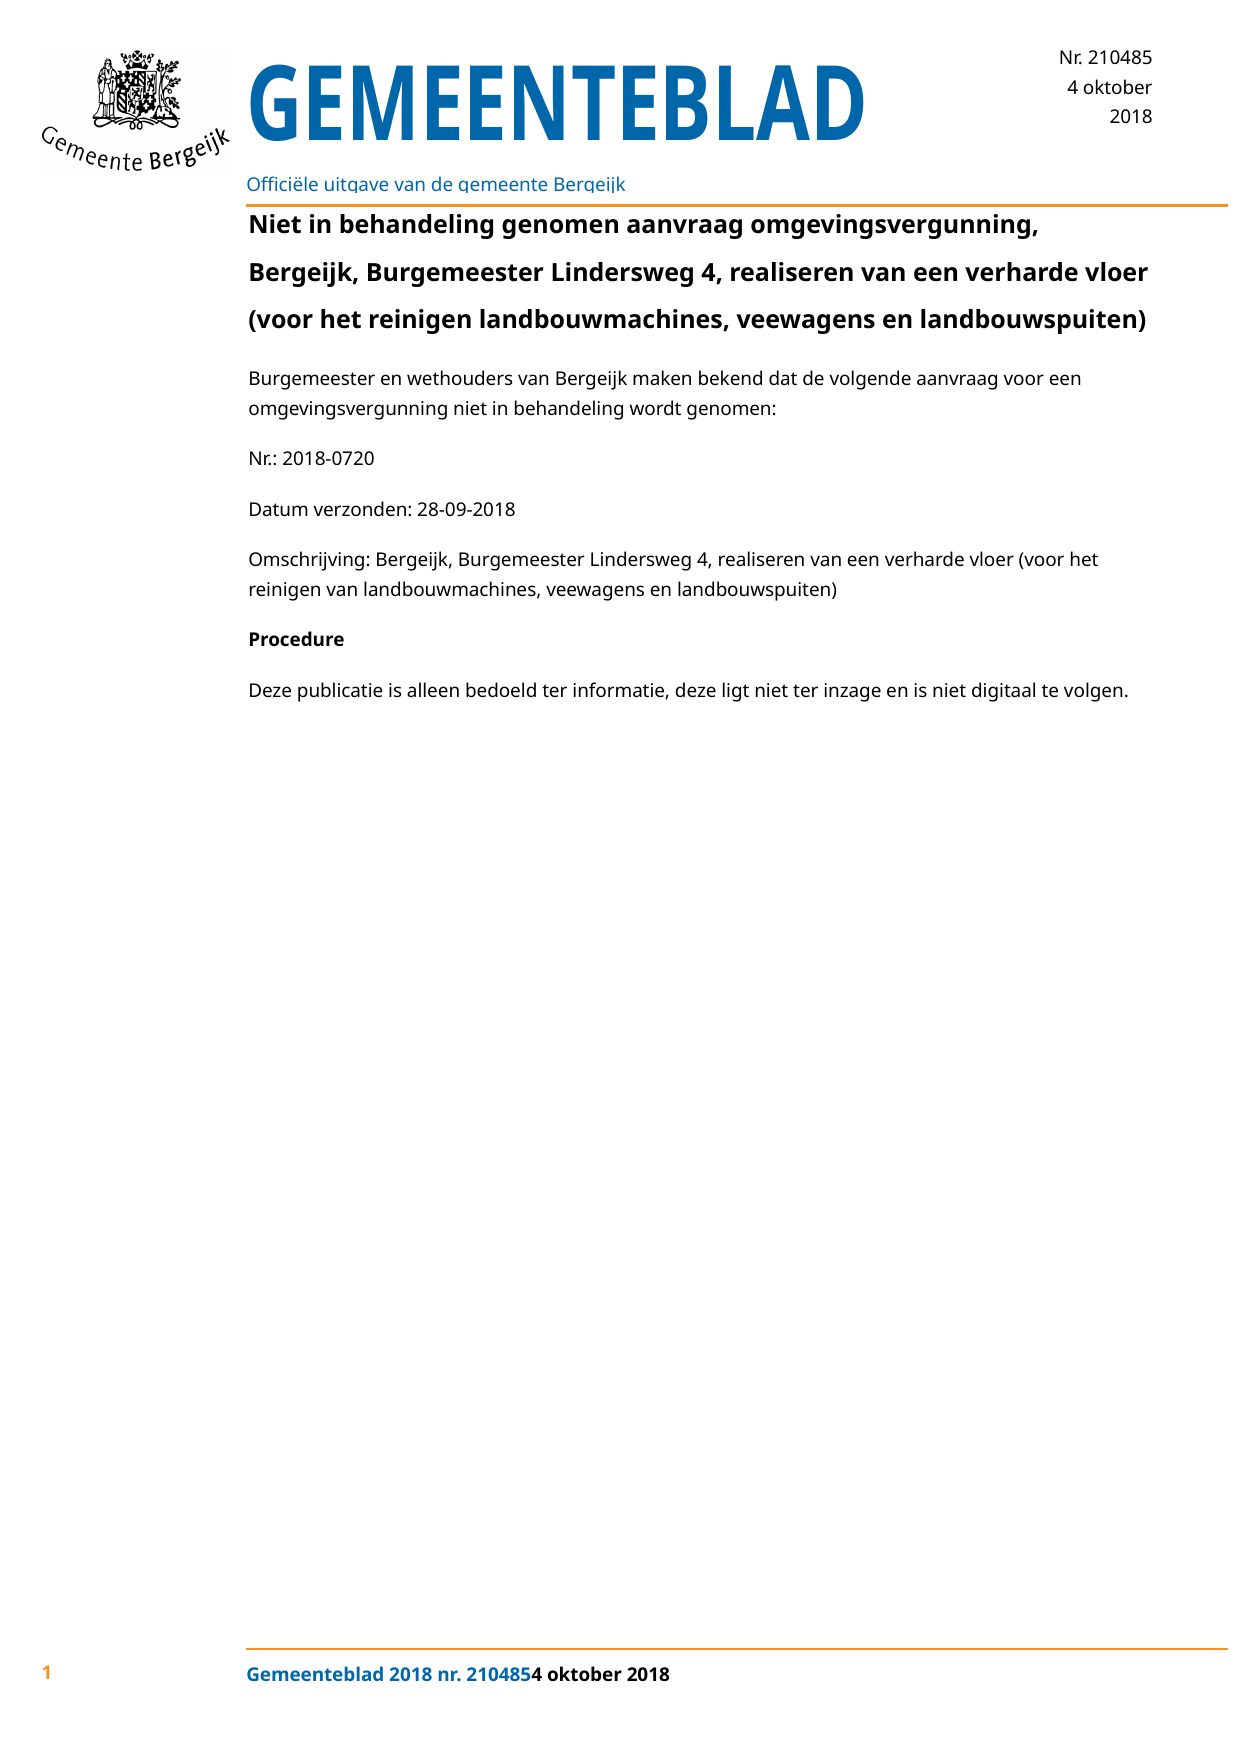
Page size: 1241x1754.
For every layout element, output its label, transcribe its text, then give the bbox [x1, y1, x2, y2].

text Niet in behandeling genomen aanvraag omgevingsvergunning, Bergeijk, Burgemeester Lindersweg 4, realiseren van een verharde vloer (voor het reinigen landbouwmachines, veewagens en landbouwspuiten) [248, 207, 1152, 336]
text Nr.: 2018-0720 [248, 446, 1152, 471]
text Omschrijving: Bergeijk, Burgemeester Lindersweg 4, realiseren van een verharde vloer (voor het reinigen van landbouwmachines, veewagens en landbouwspuiten) [248, 546, 1152, 602]
text Datum verzonden: 28-09-2018 [248, 496, 1152, 522]
picture [41, 47, 231, 172]
text Deze publicatie is alleen bedoeld ter informatie, deze ligt niet ter inzage en is niet digitaal te volgen. [248, 677, 1152, 702]
text Procedure [248, 626, 1152, 652]
text Burgemeester en wethouders van Bergeijk maken bekend dat de volgende aanvraag voor een omgevingsvergunning niet in behandeling wordt genomen: [248, 366, 1152, 421]
